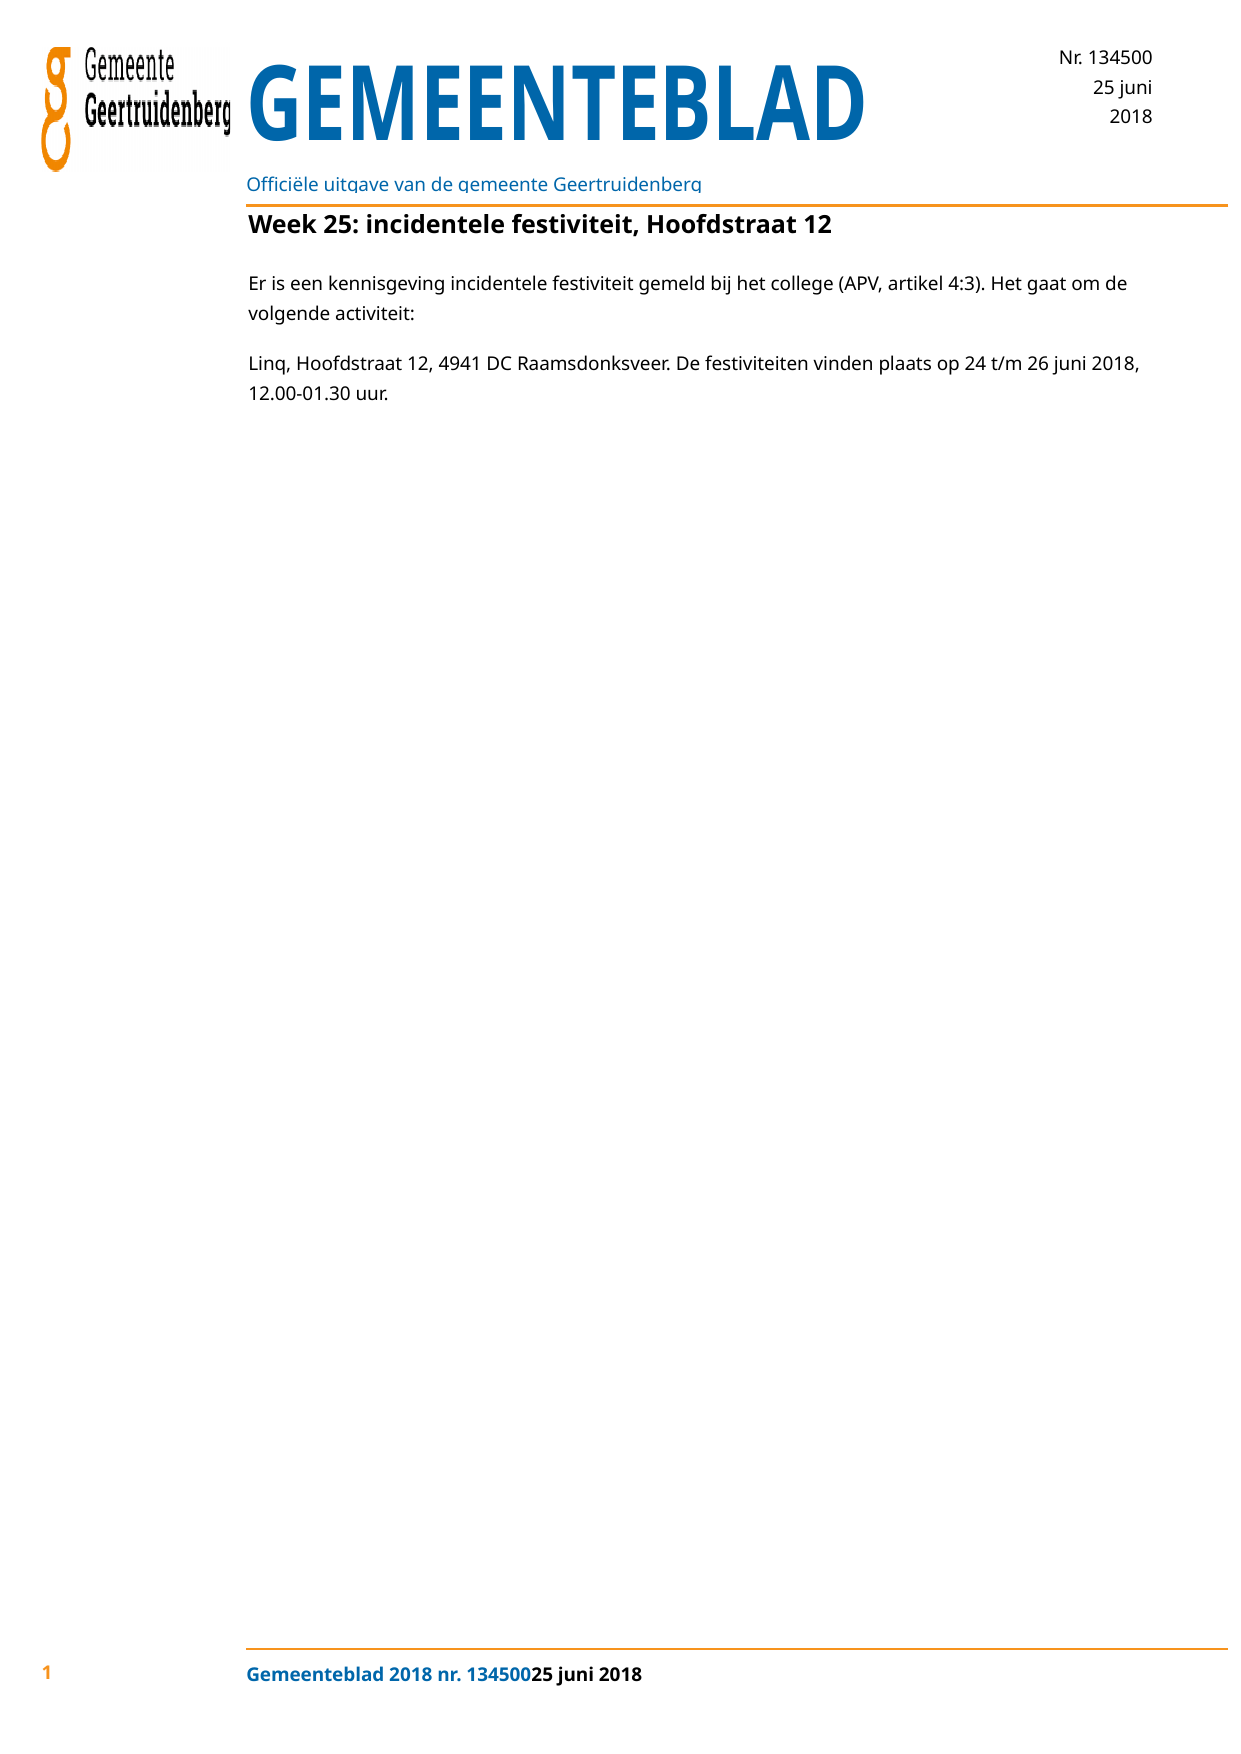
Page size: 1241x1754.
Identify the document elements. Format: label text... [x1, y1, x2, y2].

text Er is een kennisgeving incidentele festiviteit gemeld bij het college (APV, artikel 4:3). Het gaat om de volgende activiteit: [248, 270, 1152, 326]
picture [41, 47, 231, 172]
text Week 25: incidentele festiviteit, Hoofdstraat 12 [248, 207, 1152, 241]
text Linq, Hoofdstraat 12, 4941 DC Raamsdonksveer. De festiviteiten vinden plaats op 24 t/m 26 juni 2018, 12.00-01.30 uur. [248, 350, 1152, 406]
